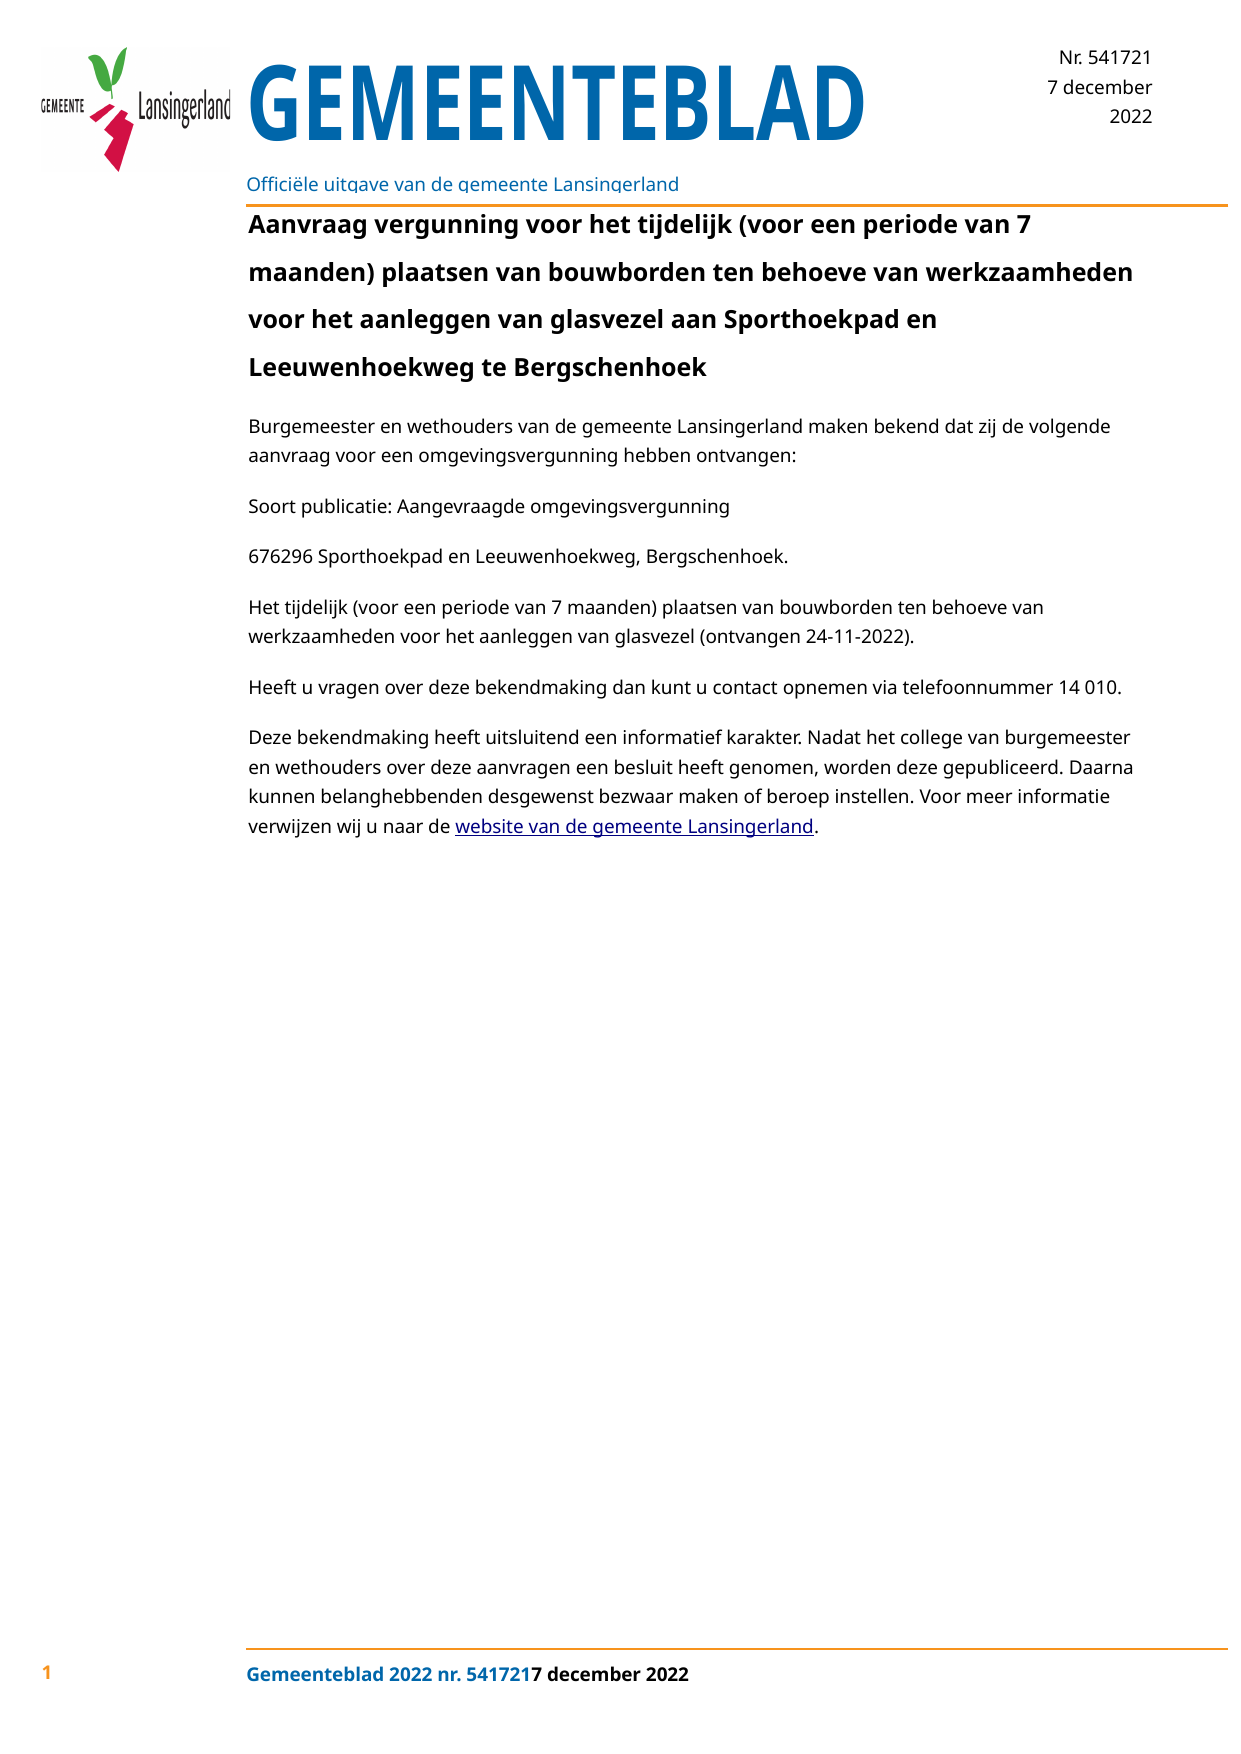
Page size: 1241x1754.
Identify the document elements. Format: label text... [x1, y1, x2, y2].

text Deze bekendmaking heeft uitsluitend een informatief karakter. Nadat het college van burgemeester en wethouders over deze aanvragen een besluit heeft genomen, worden deze gepubliceerd. Daarna kunnen belanghebbenden desgewenst bezwaar maken of beroep instellen. Voor meer informatie verwijzen wij u naar de website van de gemeente Lansingerland. [248, 724, 1152, 839]
picture [41, 47, 231, 172]
text Soort publicatie: Aangevraagde omgevingsvergunning [248, 493, 1152, 519]
text 676296 Sporthoekpad en Leeuwenhoekweg, Bergschenhoek. [248, 543, 1152, 569]
text Burgemeester en wethouders van de gemeente Lansingerland maken bekend dat zij de volgende aanvraag voor een omgevingsvergunning hebben ontvangen: [248, 413, 1152, 468]
text Heeft u vragen over deze bekendmaking dan kunt u contact opnemen via telefoonnummer 14 010. [248, 674, 1152, 700]
text Het tijdelijk (voor een periode van 7 maanden) plaatsen van bouwborden ten behoeve van werkzaamheden voor het aanleggen van glasvezel (ontvangen 24-11-2022). [248, 594, 1152, 649]
text Aanvraag vergunning voor het tijdelijk (voor een periode van 7 maanden) plaatsen van bouwborden ten behoeve van werkzaamheden voor het aanleggen van glasvezel aan Sporthoekpad en Leeuwenhoekweg te Bergschenhoek [248, 207, 1152, 384]
